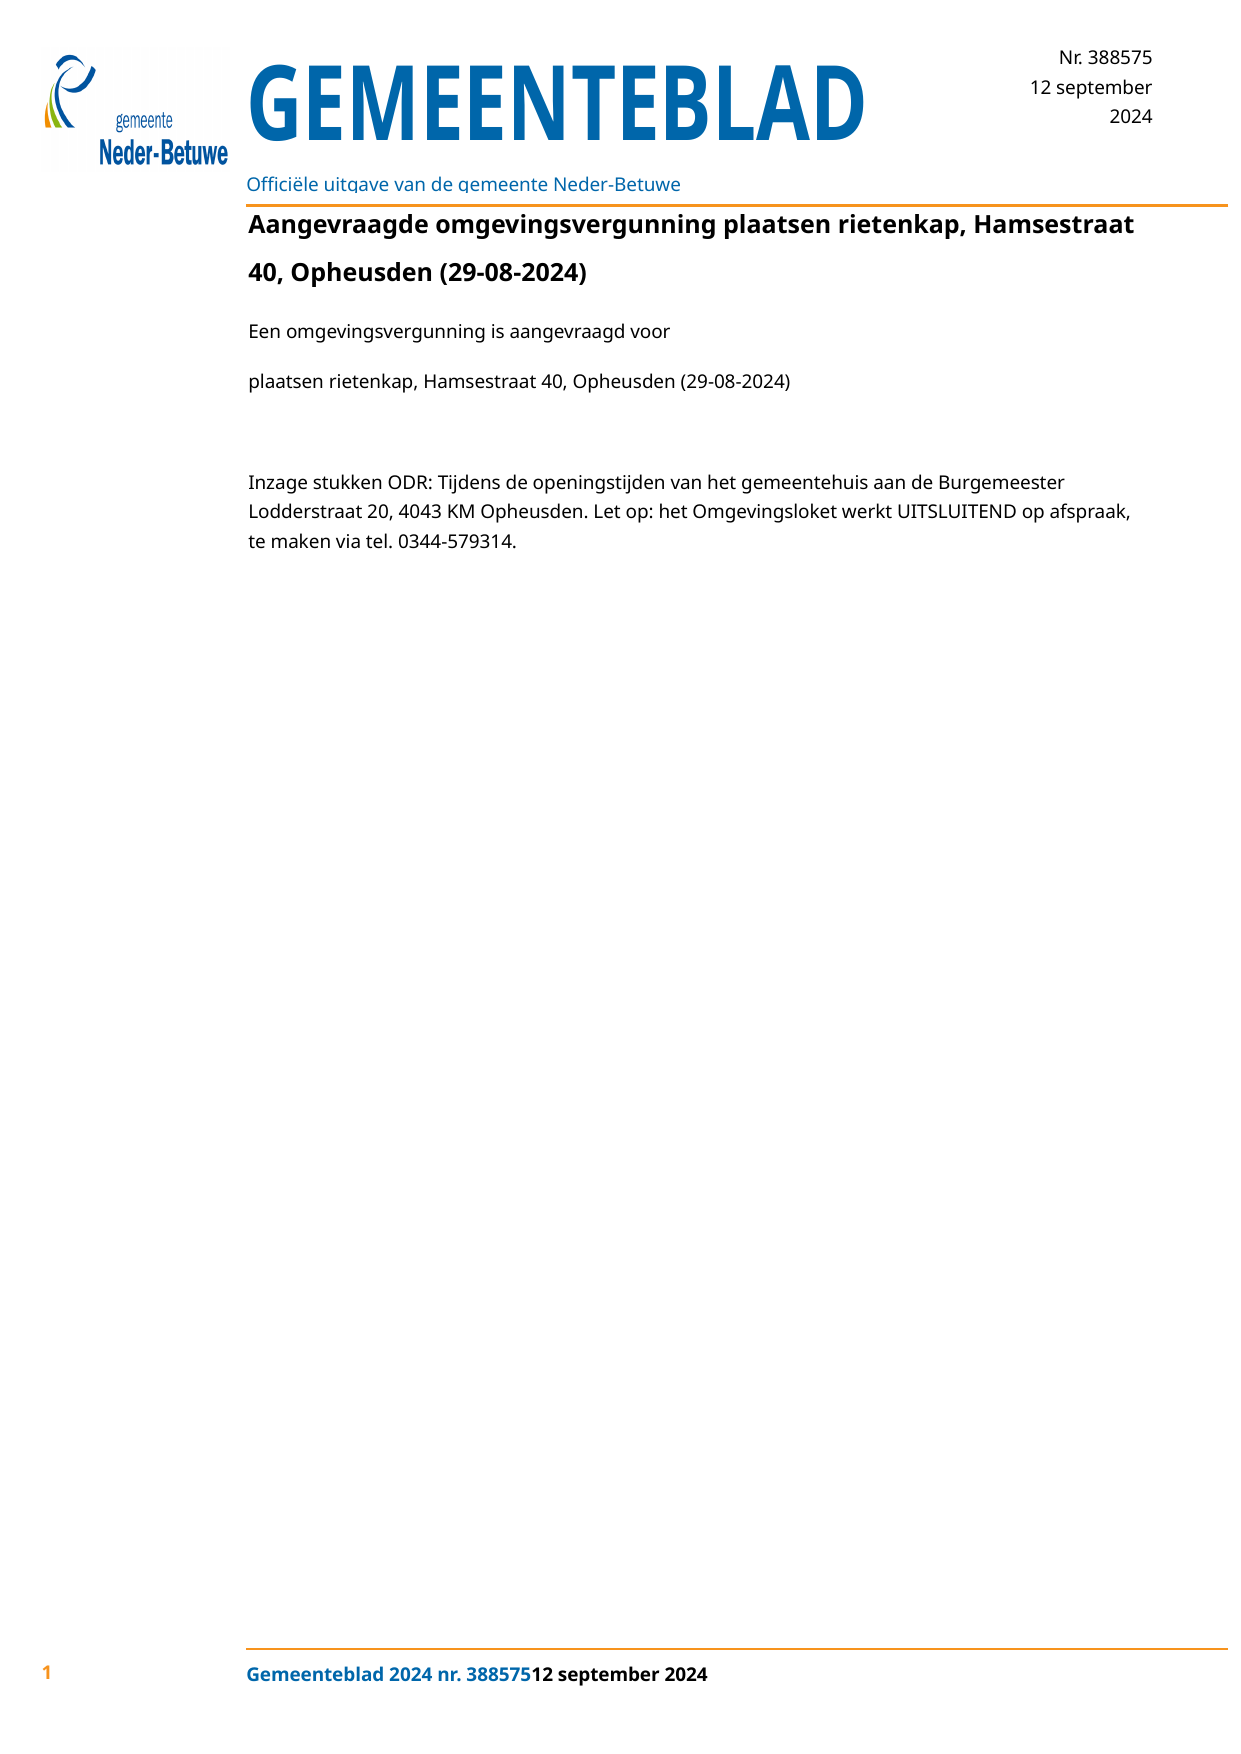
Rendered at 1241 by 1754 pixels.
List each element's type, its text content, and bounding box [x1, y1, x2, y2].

text Aangevraagde omgevingsvergunning plaatsen rietenkap, Hamsestraat 40, Opheusden (29-08-2024) [248, 207, 1152, 288]
text Een omgevingsvergunning is aangevraagd voor [248, 318, 1152, 344]
text plaatsen rietenkap, Hamsestraat 40, Opheusden (29-08-2024) [248, 368, 1152, 394]
text Inzage stukken ODR: Tijdens de openingstijden van het gemeentehuis aan de Burgemeester Lodderstraat 20, 4043 KM Opheusden. Let op: het Omgevingsloket werkt UITSLUITEND op afspraak, te maken via tel. 0344-579314. [248, 469, 1152, 554]
picture [41, 47, 231, 172]
